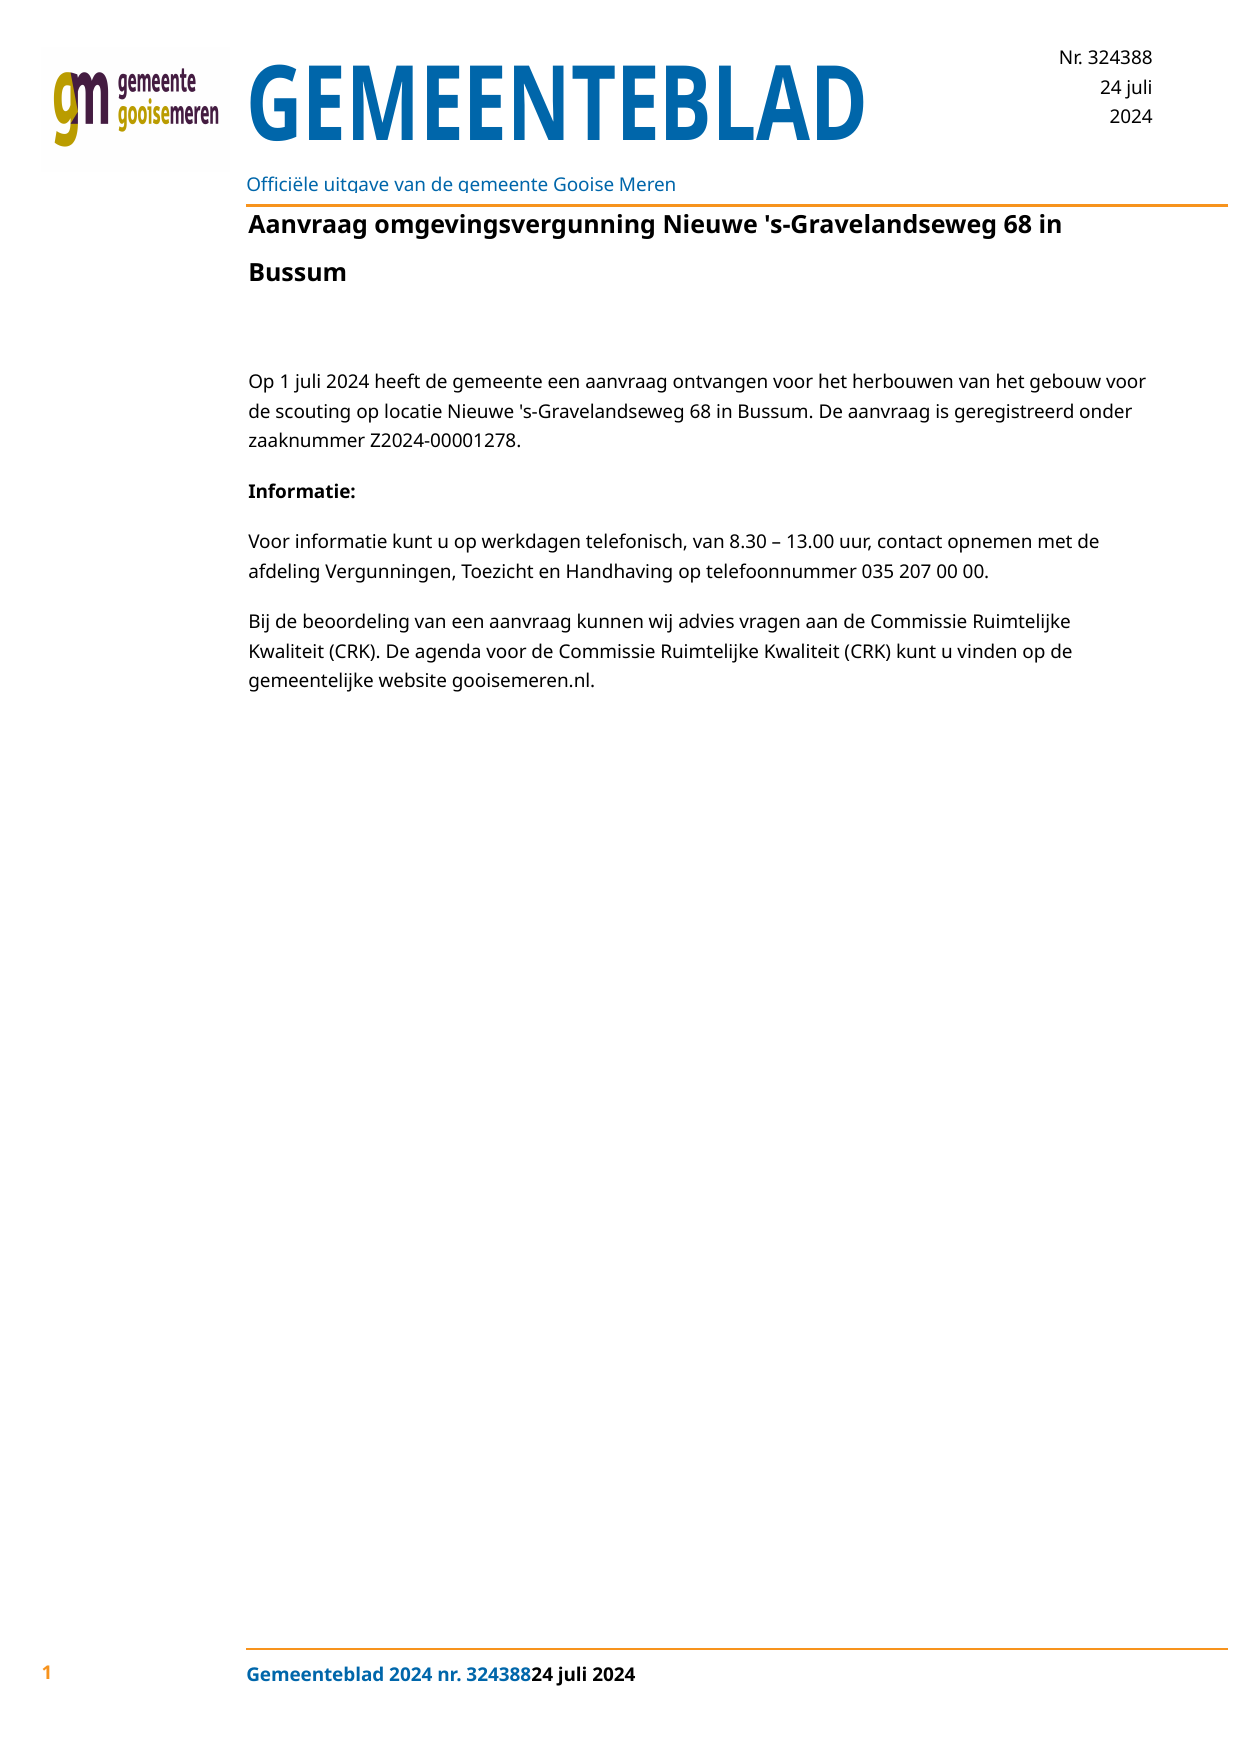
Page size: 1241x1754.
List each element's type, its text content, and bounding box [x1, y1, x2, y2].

text Informatie: [248, 478, 1152, 504]
text Bij de beoordeling van een aanvraag kunnen wij advies vragen aan de Commissie Ruimtelijke Kwaliteit (CRK). De agenda voor de Commissie Ruimtelijke Kwaliteit (CRK) kunt u vinden op de gemeentelijke website gooisemeren.nl. [248, 608, 1152, 693]
text Op 1 juli 2024 heeft de gemeente een aanvraag ontvangen voor het herbouwen van het gebouw voor de scouting op locatie Nieuwe 's-Gravelandseweg 68 in Bussum. De aanvraag is geregistreerd onder zaaknummer Z2024-00001278. [248, 368, 1152, 453]
text Aanvraag omgevingsvergunning Nieuwe 's-Gravelandseweg 68 in Bussum [248, 207, 1152, 288]
picture [41, 47, 231, 172]
text Voor informatie kunt u op werkdagen telefonisch, van 8.30 – 13.00 uur, contact opnemen met de afdeling Vergunningen, Toezicht en Handhaving op telefoonnummer 035 207 00 00. [248, 528, 1152, 584]
